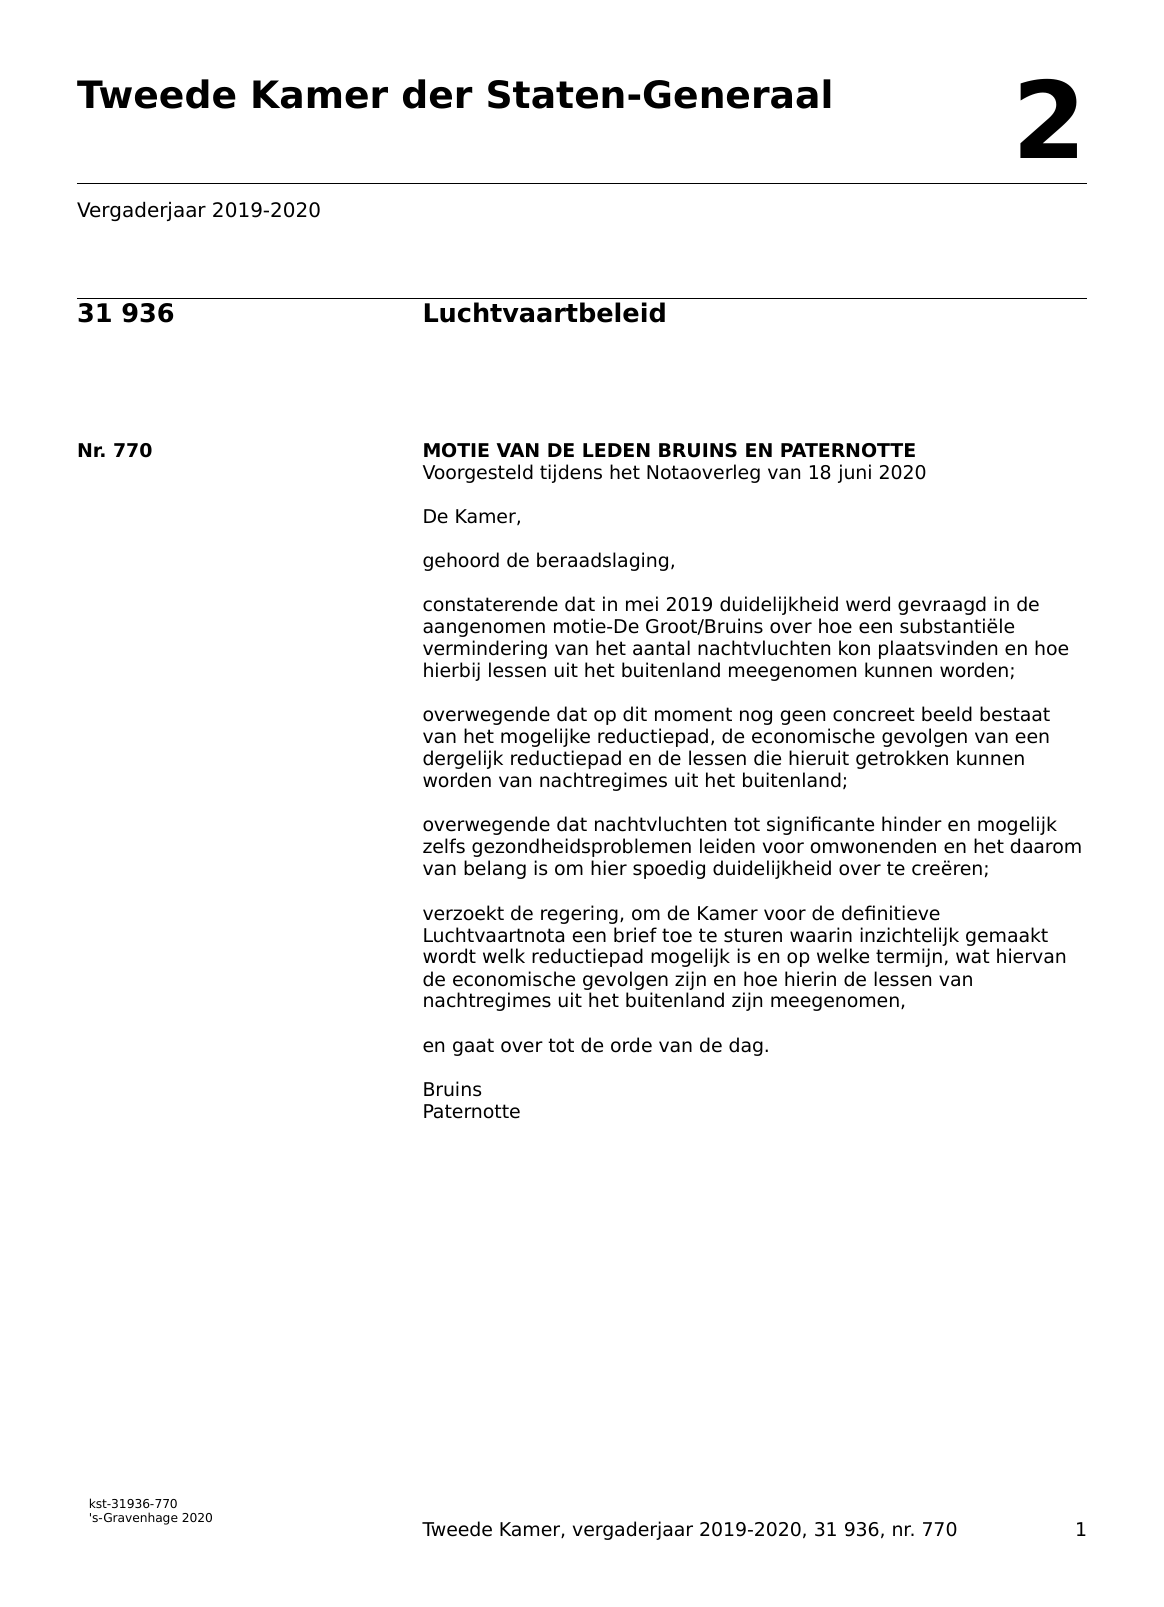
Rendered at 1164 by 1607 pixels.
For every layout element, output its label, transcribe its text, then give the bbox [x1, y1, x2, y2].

text constaterende dat in mei 2019 duidelijkheid werd gevraagd in de aangenomen motie-De Groot/Bruins over hoe een substantiële vermindering van het aantal nachtvluchten kon plaatsvinden en hoe hierbij lessen uit het buitenland meegenomen kunnen worden; [422, 594, 1087, 682]
text overwegende dat nachtvluchten tot significante hinder en mogelijk zelfs gezondheidsproblemen leiden voor omwonenden en het daarom van belang is om hier spoedig duidelijkheid over te creëren; [422, 814, 1087, 880]
text en gaat over tot de orde van de dag. [422, 1034, 1087, 1057]
table_header Tweede Kamer der Staten-Generaal [77, 59, 886, 183]
subtitle 31 936 Luchtvaartbeleid [77, 299, 1087, 329]
text overwegende dat op dit moment nog geen concreet beeld bestaat van het mogelijke reductiepad, de economische gevolgen van een dergelijk reductiepad en de lessen die hieruit getrokken kunnen worden van nachtregimes uit het buitenland; [422, 704, 1087, 792]
text Voorgesteld tijdens het Notaoverleg van 18 juni 2020 [422, 462, 1087, 484]
text De Kamer, [422, 506, 1087, 528]
text Bruins [422, 1079, 1087, 1101]
text gehoord de beraadslaging, [422, 550, 1087, 572]
table_header 2 [886, 59, 1087, 183]
table_cell Vergaderjaar 2019-2020 [77, 184, 1087, 298]
text 's-Gravenhage 2020 [88, 1511, 323, 1525]
subtitle Nr. 770 MOTIE VAN DE LEDEN BRUINS EN PATERNOTTE [77, 440, 1087, 462]
text kst-31936-770 [88, 1497, 323, 1511]
text verzoekt de regering, om de Kamer voor de definitieve Luchtvaartnota een brief toe te sturen waarin inzichtelijk gemaakt wordt welk reductiepad mogelijk is en op welke termijn, wat hiervan de economische gevolgen zijn en hoe hierin de lessen van nachtregimes uit het buitenland zijn meegenomen, [422, 902, 1087, 1012]
text Paternotte [422, 1101, 1087, 1123]
